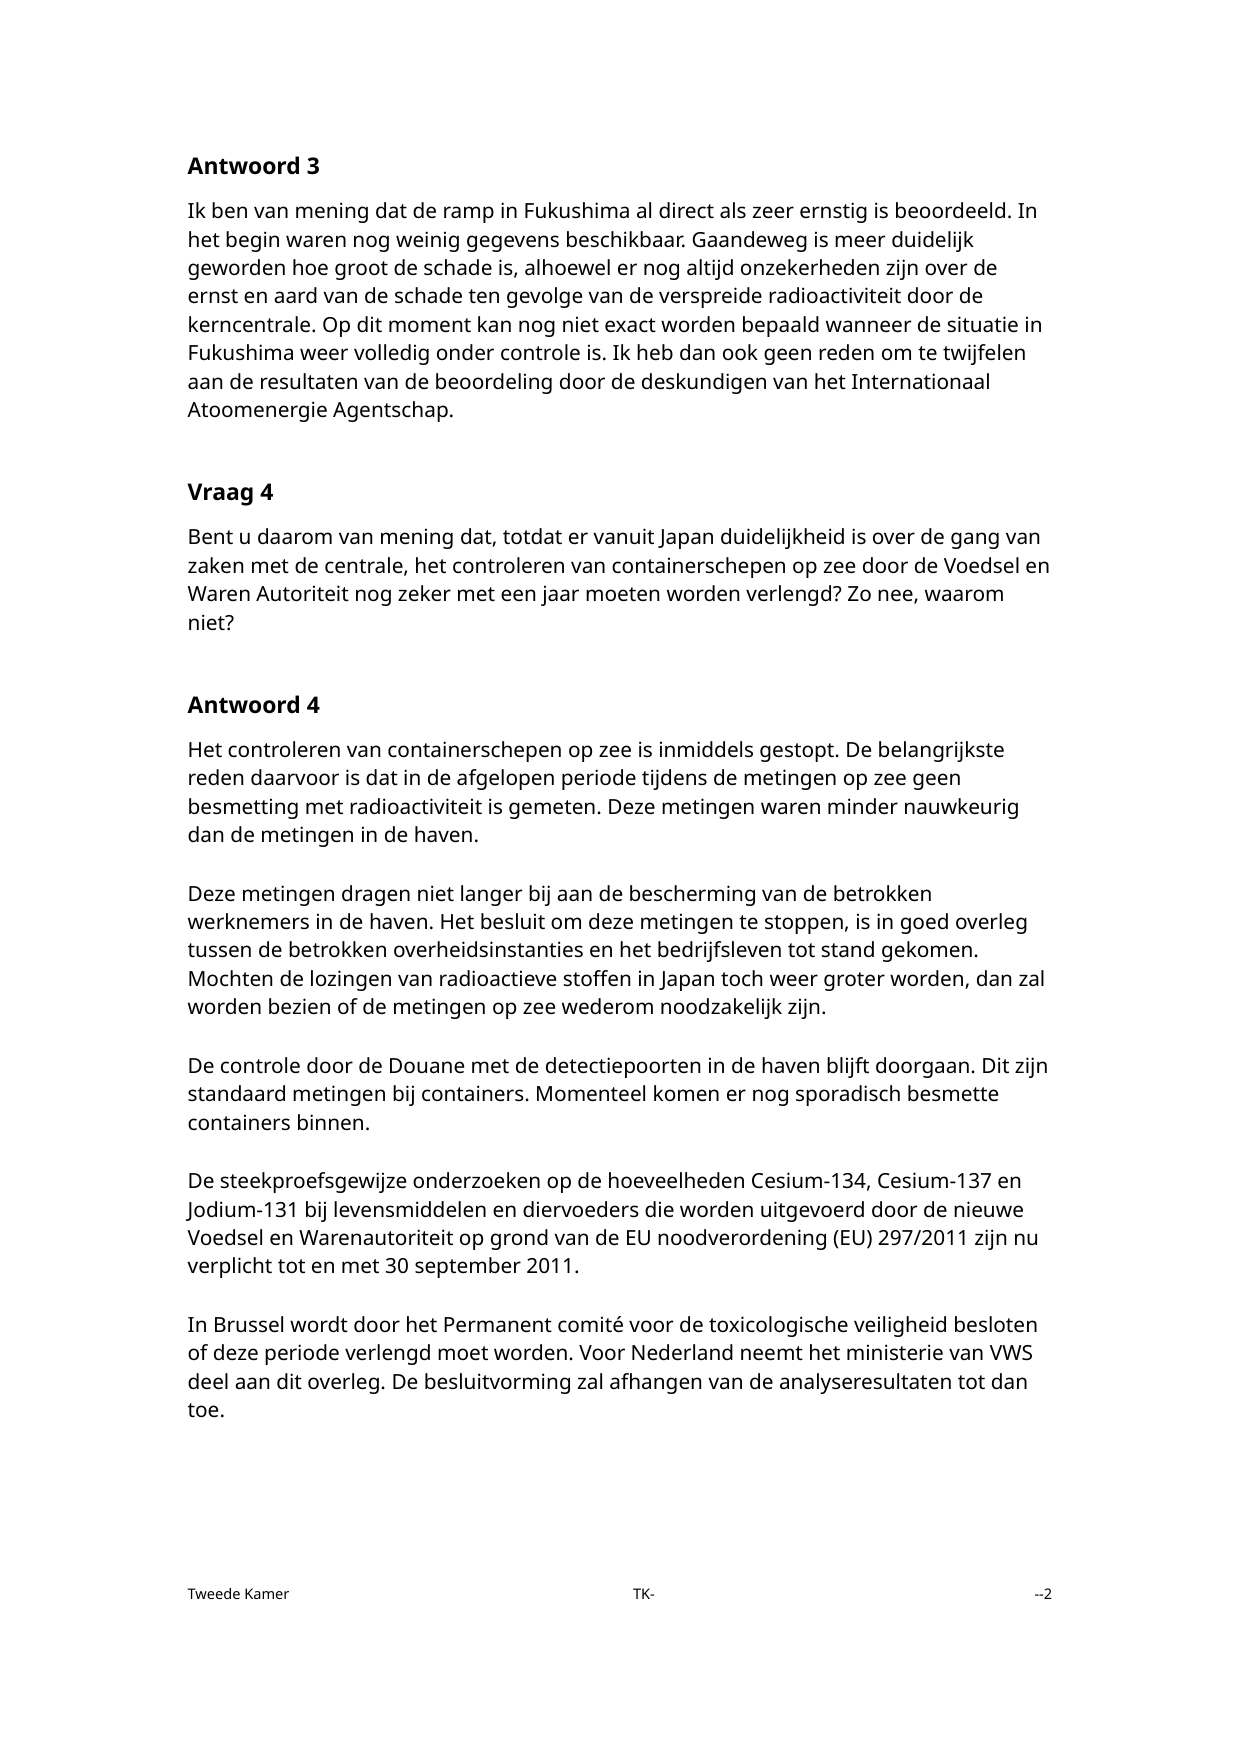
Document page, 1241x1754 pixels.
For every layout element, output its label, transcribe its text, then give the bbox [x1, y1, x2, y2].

subtitle Antwoord 4 [187, 689, 1053, 720]
subtitle Antwoord 3 [187, 150, 1053, 181]
text De steekproefsgewijze onderzoeken op de hoeveelheden Cesium-134, Cesium-137 en Jodium-131 bij levensmiddelen en diervoeders die worden uitgevoerd door de nieuwe Voedsel en Warenautoriteit op grond van de EU noodverordening (EU) 297/2011 zijn nu verplicht tot en met 30 september 2011. [187, 1166, 1053, 1280]
text In Brussel wordt door het Permanent comité voor de toxicologische veiligheid besloten of deze periode verlengd moet worden. Voor Nederland neemt het ministerie van VWS deel aan dit overleg. De besluitvorming zal afhangen van de analyseresultaten tot dan toe. [187, 1310, 1053, 1424]
text Deze metingen dragen niet langer bij aan de bescherming van de betrokken werknemers in de haven. Het besluit om deze metingen te stoppen, is in goed overleg tussen de betrokken overheidsinstanties en het bedrijfsleven tot stand gekomen. Mochten de lozingen van radioactieve stoffen in Japan toch weer groter worden, dan zal worden bezien of de metingen op zee wederom noodzakelijk zijn. [187, 879, 1053, 1021]
text Ik ben van mening dat de ramp in Fukushima al direct als zeer ernstig is beoordeeld. In het begin waren nog weinig gegevens beschikbaar. Gaandeweg is meer duidelijk geworden hoe groot de schade is, alhoewel er nog altijd onzekerheden zijn over de ernst en aard van de schade ten gevolge van de verspreide radioactiviteit door de kerncentrale. Op dit moment kan nog niet exact worden bepaald wanneer de situatie in Fukushima weer volledig onder controle is. Ik heb dan ook geen reden om te twijfelen aan de resultaten van de beoordeling door de deskundigen van het Internationaal Atoomenergie Agentschap. [187, 196, 1053, 424]
text Bent u daarom van mening dat, totdat er vanuit Japan duidelijkheid is over de gang van zaken met de centrale, het controleren van containerschepen op zee door de Voedsel en Waren Autoriteit nog zeker met een jaar moeten worden verlengd? Zo nee, waarom niet? [187, 522, 1053, 636]
text De controle door de Douane met de detectiepoorten in de haven blijft doorgaan. Dit zijn standaard metingen bij containers. Momenteel komen er nog sporadisch besmette containers binnen. [187, 1051, 1053, 1136]
text Het controleren van containerschepen op zee is inmiddels gestopt. De belangrijkste reden daarvoor is dat in de afgelopen periode tijdens de metingen op zee geen besmetting met radioactiviteit is gemeten. Deze metingen waren minder nauwkeurig dan de metingen in de haven. [187, 735, 1053, 849]
subtitle Vraag 4 [187, 476, 1053, 507]
